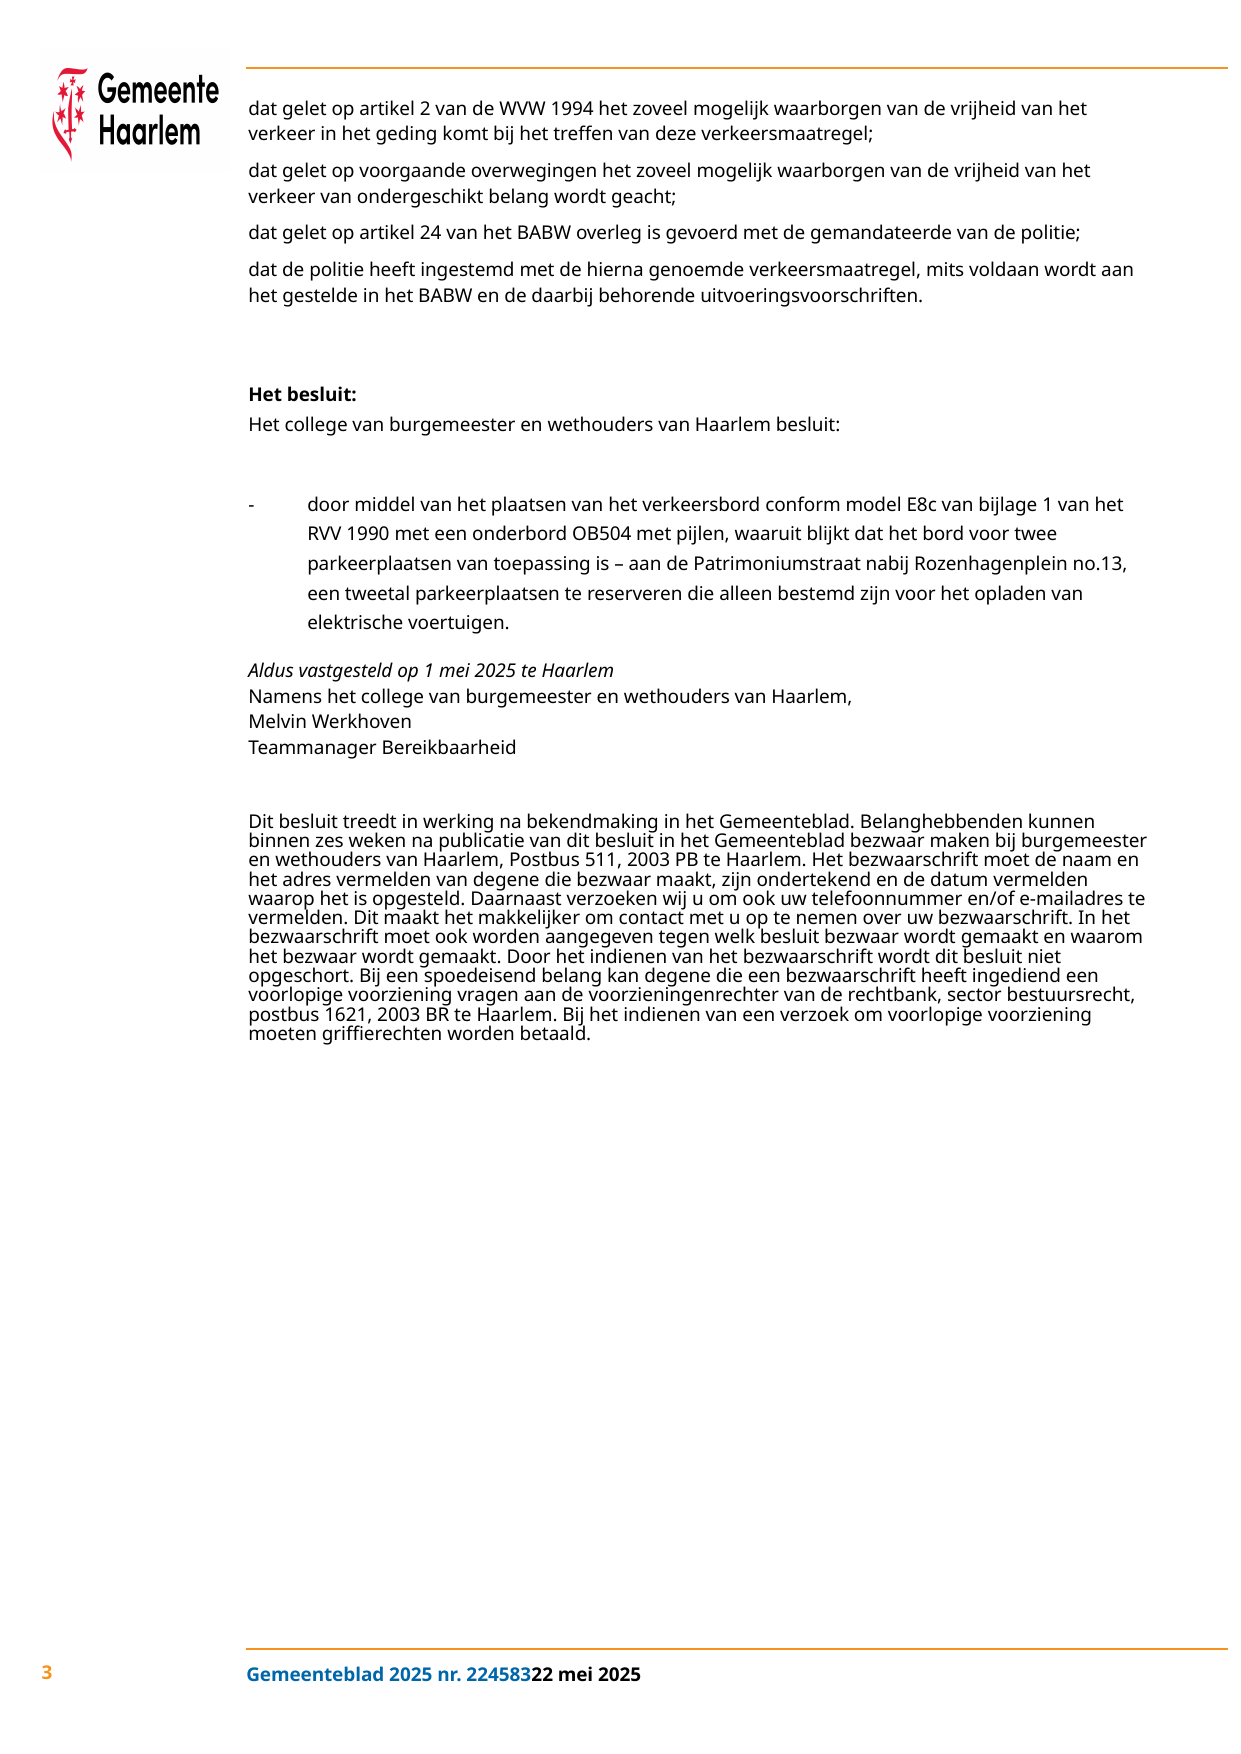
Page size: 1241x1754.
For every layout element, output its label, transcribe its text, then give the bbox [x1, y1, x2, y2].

text Namens het college van burgemeester en wethouders van Haarlem, [248, 683, 1152, 708]
text Melvin Werkhoven [248, 708, 1152, 734]
text Het besluit: [248, 381, 1152, 407]
picture [41, 47, 231, 172]
list door middel van het plaatsen van het verkeersbord conform model E8c van bijlage 1 van het RVV 1990 met een onderbord OB504 met pijlen, waaruit blijkt dat het bord voor twee parkeerplaatsen van toepassing is – aan de Patrimoniumstraat nabij Rozenhagenplein no.13, een tweetal parkeerplaatsen te reserveren die alleen bestemd zijn voor het opladen van elektrische voertuigen. [248, 491, 1152, 635]
text dat gelet op artikel 2 van de WVW 1994 het zoveel mogelijk waarborgen van de vrijheid van het verkeer in het geding komt bij het treffen van deze verkeersmaatregel; [248, 95, 1152, 146]
text Teammanager Bereikbaarheid [248, 734, 1152, 760]
text dat gelet op voorgaande overwegingen het zoveel mogelijk waarborgen van de vrijheid van het verkeer van ondergeschikt belang wordt geacht; [248, 157, 1152, 209]
text Het college van burgemeester en wethouders van Haarlem besluit: [248, 411, 1152, 437]
text Aldus vastgesteld op 1 mei 2025 te Haarlem [248, 657, 1152, 683]
text dat gelet op artikel 24 van het BABW overleg is gevoerd met de gemandateerde van de politie; [248, 219, 1152, 245]
text Dit besluit treedt in werking na bekendmaking in het Gemeenteblad. Belanghebbenden kunnen binnen zes weken na publicatie van dit besluit in het Gemeenteblad bezwaar maken bij burgemeester en wethouders van Haarlem, Postbus 511, 2003 PB te Haarlem. Het bezwaarschrift moet de naam en het adres vermelden van degene die bezwaar maakt, zijn ondertekend en de datum vermelden waarop het is opgesteld. Daarnaast verzoeken wij u om ook uw telefoonnummer en/of e-mailadres te vermelden. Dit maakt het makkelijker om contact met u op te nemen over uw bezwaarschrift. In het bezwaarschrift moet ook worden aangegeven tegen welk besluit bezwaar wordt gemaakt en waarom het bezwaar wordt gemaakt. Door het indienen van het bezwaarschrift wordt dit besluit niet opgeschort. Bij een spoedeisend belang kan degene die een bezwaarschrift heeft ingediend een voorlopige voorziening vragen aan de voorzieningenrechter van de rechtbank, sector bestuursrecht, postbus 1621, 2003 BR te Haarlem. Bij het indienen van een verzoek om voorlopige voorziening moeten griffierechten worden betaald. [248, 813, 1152, 1044]
text dat de politie heeft ingestemd met de hierna genoemde verkeersmaatregel, mits voldaan wordt aan het gestelde in het BABW en de daarbij behorende uitvoeringsvoorschriften. [248, 256, 1152, 308]
